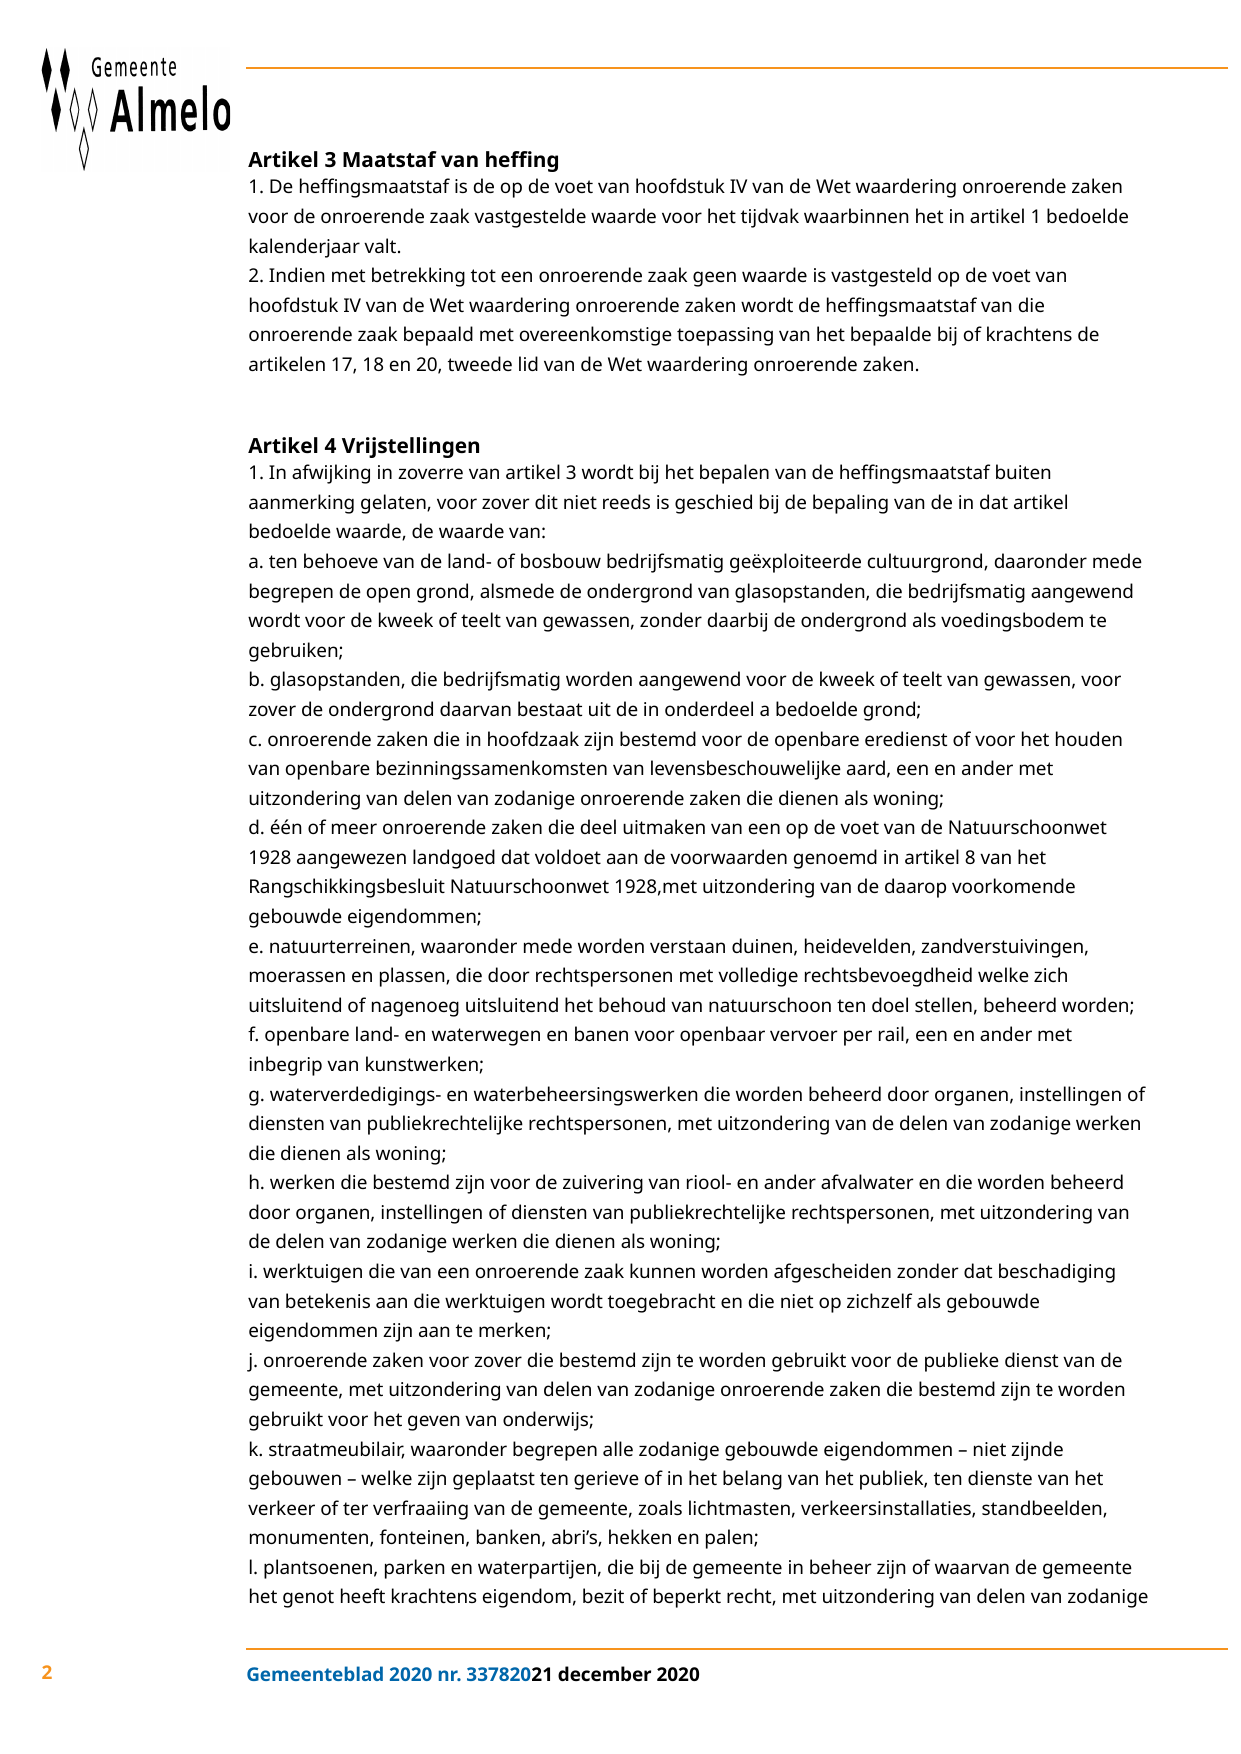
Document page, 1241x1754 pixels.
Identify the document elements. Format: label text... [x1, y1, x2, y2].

text e. natuurterreinen, waaronder mede worden verstaan duinen, heidevelden, zandverstuivingen, moerassen en plassen, die door rechtspersonen met volledige rechtsbevoegdheid welke zich uitsluitend of nagenoeg uitsluitend het behoud van natuurschoon ten doel stellen, beheerd worden; [248, 933, 1152, 1018]
text 2. Indien met betrekking tot een onroerende zaak geen waarde is vastgesteld op de voet van hoofdstuk IV van de Wet waardering onroerende zaken wordt de heffingsmaatstaf van die onroerende zaak bepaald met overeenkomstige toepassing van het bepaalde bij of krachtens de artikelen 17, 18 en 20, tweede lid van de Wet waardering onroerende zaken. [248, 262, 1152, 377]
text k. straatmeubilair, waaronder begrepen alle zodanige gebouwde eigendommen – niet zijnde gebouwen – welke zijn geplaatst ten gerieve of in het belang van het publiek, ten dienste van het verkeer of ter verfraaiing van de gemeente, zoals lichtmasten, verkeersinstallaties, standbeelden, monumenten, fonteinen, banken, abri’s, hekken en palen; [248, 1436, 1152, 1550]
text i. werktuigen die van een onroerende zaak kunnen worden afgescheiden zonder dat beschadiging van betekenis aan die werktuigen wordt toegebracht en die niet op zichzelf als gebouwde eigendommen zijn aan te merken; [248, 1258, 1152, 1343]
text 1. In afwijking in zoverre van artikel 3 wordt bij het bepalen van de heffingsmaatstaf buiten aanmerking gelaten, voor zover dit niet reeds is geschied bij de bepaling van de in dat artikel bedoelde waarde, de waarde van: [248, 459, 1152, 544]
text l. plantsoenen, parken en waterpartijen, die bij de gemeente in beheer zijn of waarvan de gemeente het genot heeft krachtens eigendom, bezit of beperkt recht, met uitzondering van delen van zodanige [248, 1554, 1152, 1609]
picture [41, 47, 231, 172]
text Artikel 3 Maatstaf van heffing [248, 145, 1152, 174]
text Artikel 4 Vrijstellingen [248, 431, 1152, 459]
text 1. De heffingsmaatstaf is de op de voet van hoofdstuk IV van de Wet waardering onroerende zaken voor de onroerende zaak vastgestelde waarde voor het tijdvak waarbinnen het in artikel 1 bedoelde kalenderjaar valt. [248, 174, 1152, 258]
text h. werken die bestemd zijn voor de zuivering van riool- en ander afvalwater en die worden beheerd door organen, instellingen of diensten van publiekrechtelijke rechtspersonen, met uitzondering van de delen van zodanige werken die dienen als woning; [248, 1169, 1152, 1254]
text c. onroerende zaken die in hoofdzaak zijn bestemd voor de openbare eredienst of voor het houden van openbare bezinningssamenkomsten van levensbeschouwelijke aard, een en ander met uitzondering van delen van zodanige onroerende zaken die dienen als woning; [248, 726, 1152, 811]
text j. onroerende zaken voor zover die bestemd zijn te worden gebruikt voor de publieke dienst van de gemeente, met uitzondering van delen van zodanige onroerende zaken die bestemd zijn te worden gebruikt voor het geven van onderwijs; [248, 1347, 1152, 1432]
text g. waterverdedigings- en waterbeheersingswerken die worden beheerd door organen, instellingen of diensten van publiekrechtelijke rechtspersonen, met uitzondering van de delen van zodanige werken die dienen als woning; [248, 1081, 1152, 1166]
text f. openbare land- en waterwegen en banen voor openbaar vervoer per rail, een en ander met inbegrip van kunstwerken; [248, 1022, 1152, 1077]
text b. glasopstanden, die bedrijfsmatig worden aangewend voor de kweek of teelt van gewassen, voor zover de ondergrond daarvan bestaat uit de in onderdeel a bedoelde grond; [248, 667, 1152, 722]
text d. één of meer onroerende zaken die deel uitmaken van een op de voet van de Natuurschoonwet 1928 aangewezen landgoed dat voldoet aan de voorwaarden genoemd in artikel 8 van het Rangschikkingsbesluit Natuurschoonwet 1928,met uitzondering van de daarop voorkomende gebouwde eigendommen; [248, 814, 1152, 929]
text a. ten behoeve van de land- of bosbouw bedrijfsmatig geëxploiteerde cultuurgrond, daaronder mede begrepen de open grond, alsmede de ondergrond van glasopstanden, die bedrijfsmatig aangewend wordt voor de kweek of teelt van gewassen, zonder daarbij de ondergrond als voedingsbodem te gebruiken; [248, 548, 1152, 663]
